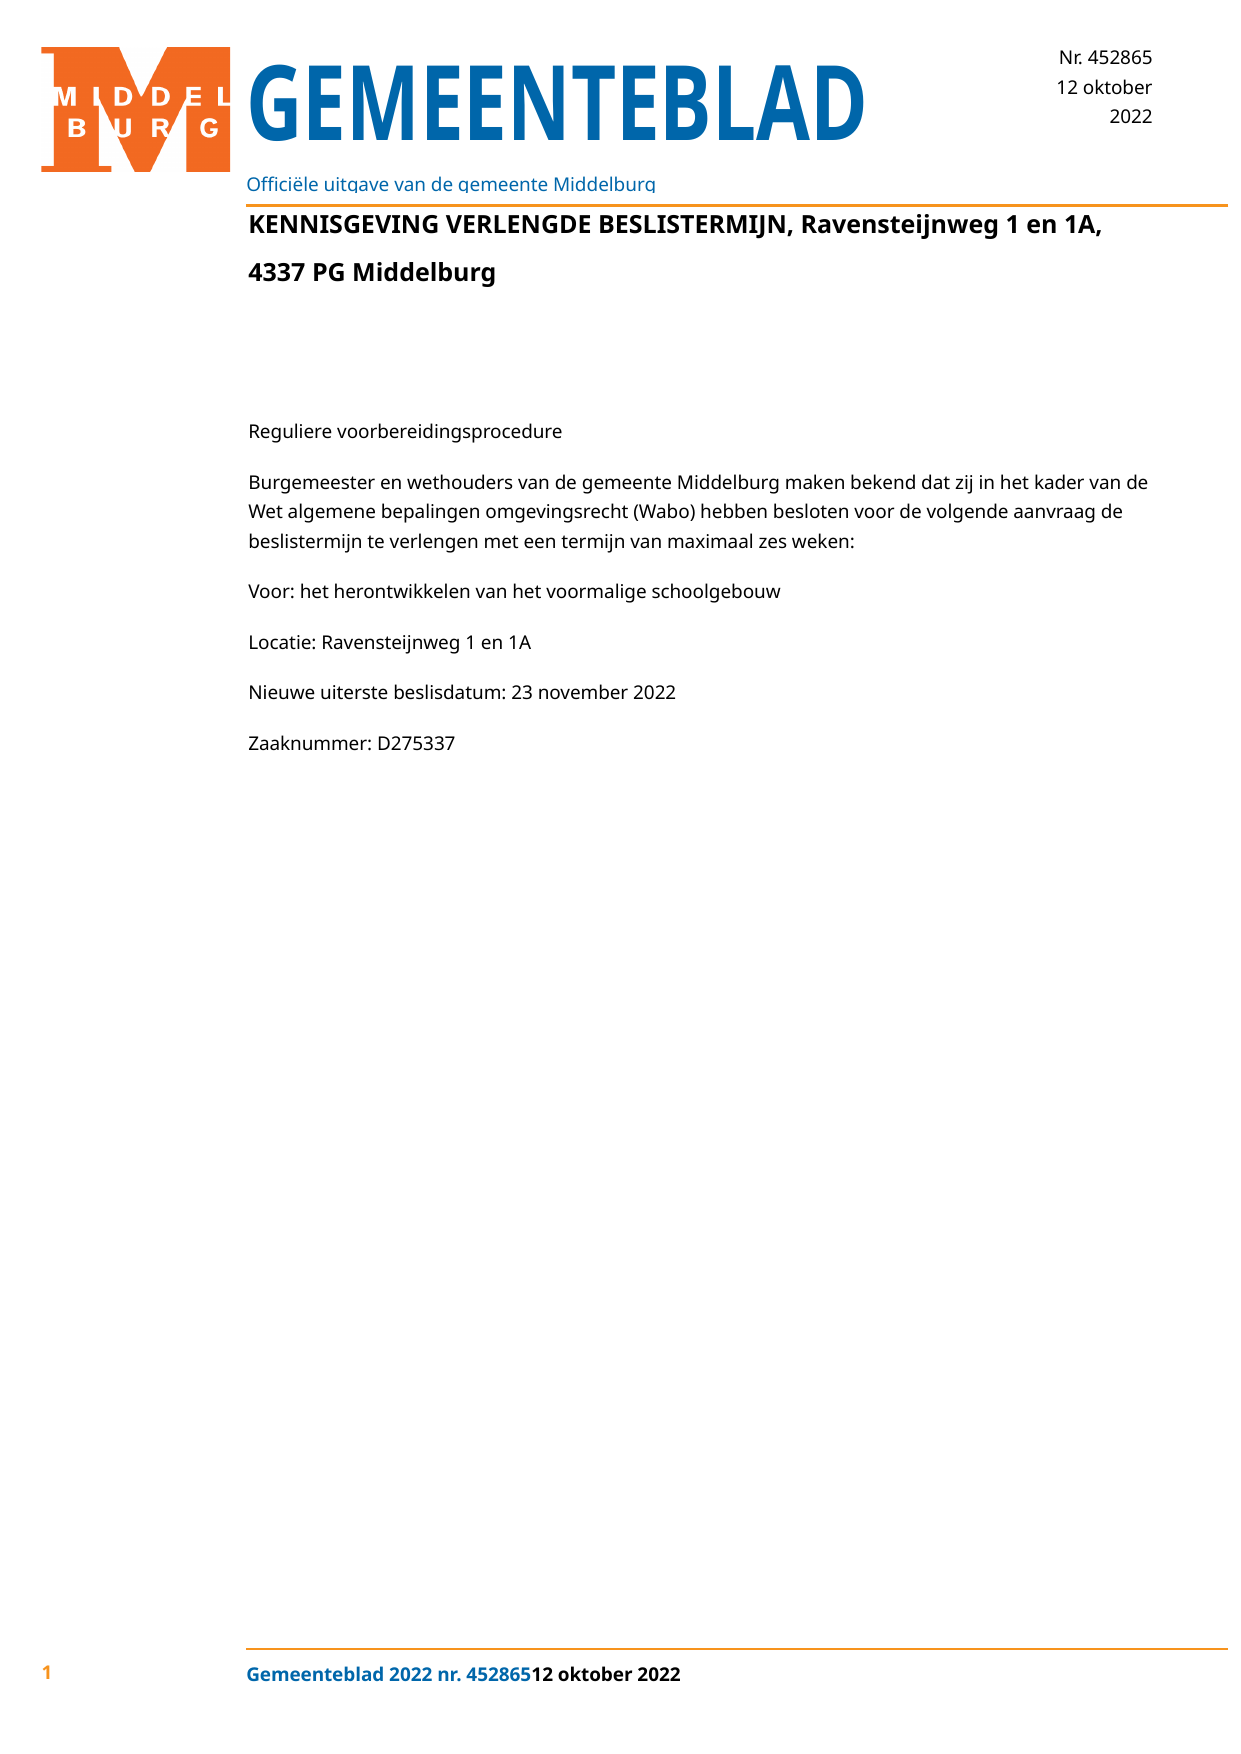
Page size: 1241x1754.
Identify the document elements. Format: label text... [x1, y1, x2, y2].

text Locatie: Ravensteijnweg 1 en 1A [248, 629, 1152, 655]
text Zaaknummer: D275337 [248, 730, 1152, 756]
text Reguliere voorbereidingsprocedure [248, 419, 1152, 444]
text Nieuwe uiterste beslisdatum: 23 november 2022 [248, 679, 1152, 705]
picture [41, 47, 231, 172]
text KENNISGEVING VERLENGDE BESLISTERMIJN, Ravensteijnweg 1 en 1A, 4337 PG Middelburg [248, 207, 1152, 288]
text Voor: het herontwikkelen van het voormalige schoolgebouw [248, 579, 1152, 604]
text Burgemeester en wethouders van de gemeente Middelburg maken bekend dat zij in het kader van de Wet algemene bepalingen omgevingsrecht (Wabo) hebben besloten voor de volgende aanvraag de beslistermijn te verlengen met een termijn van maximaal zes weken: [248, 469, 1152, 554]
